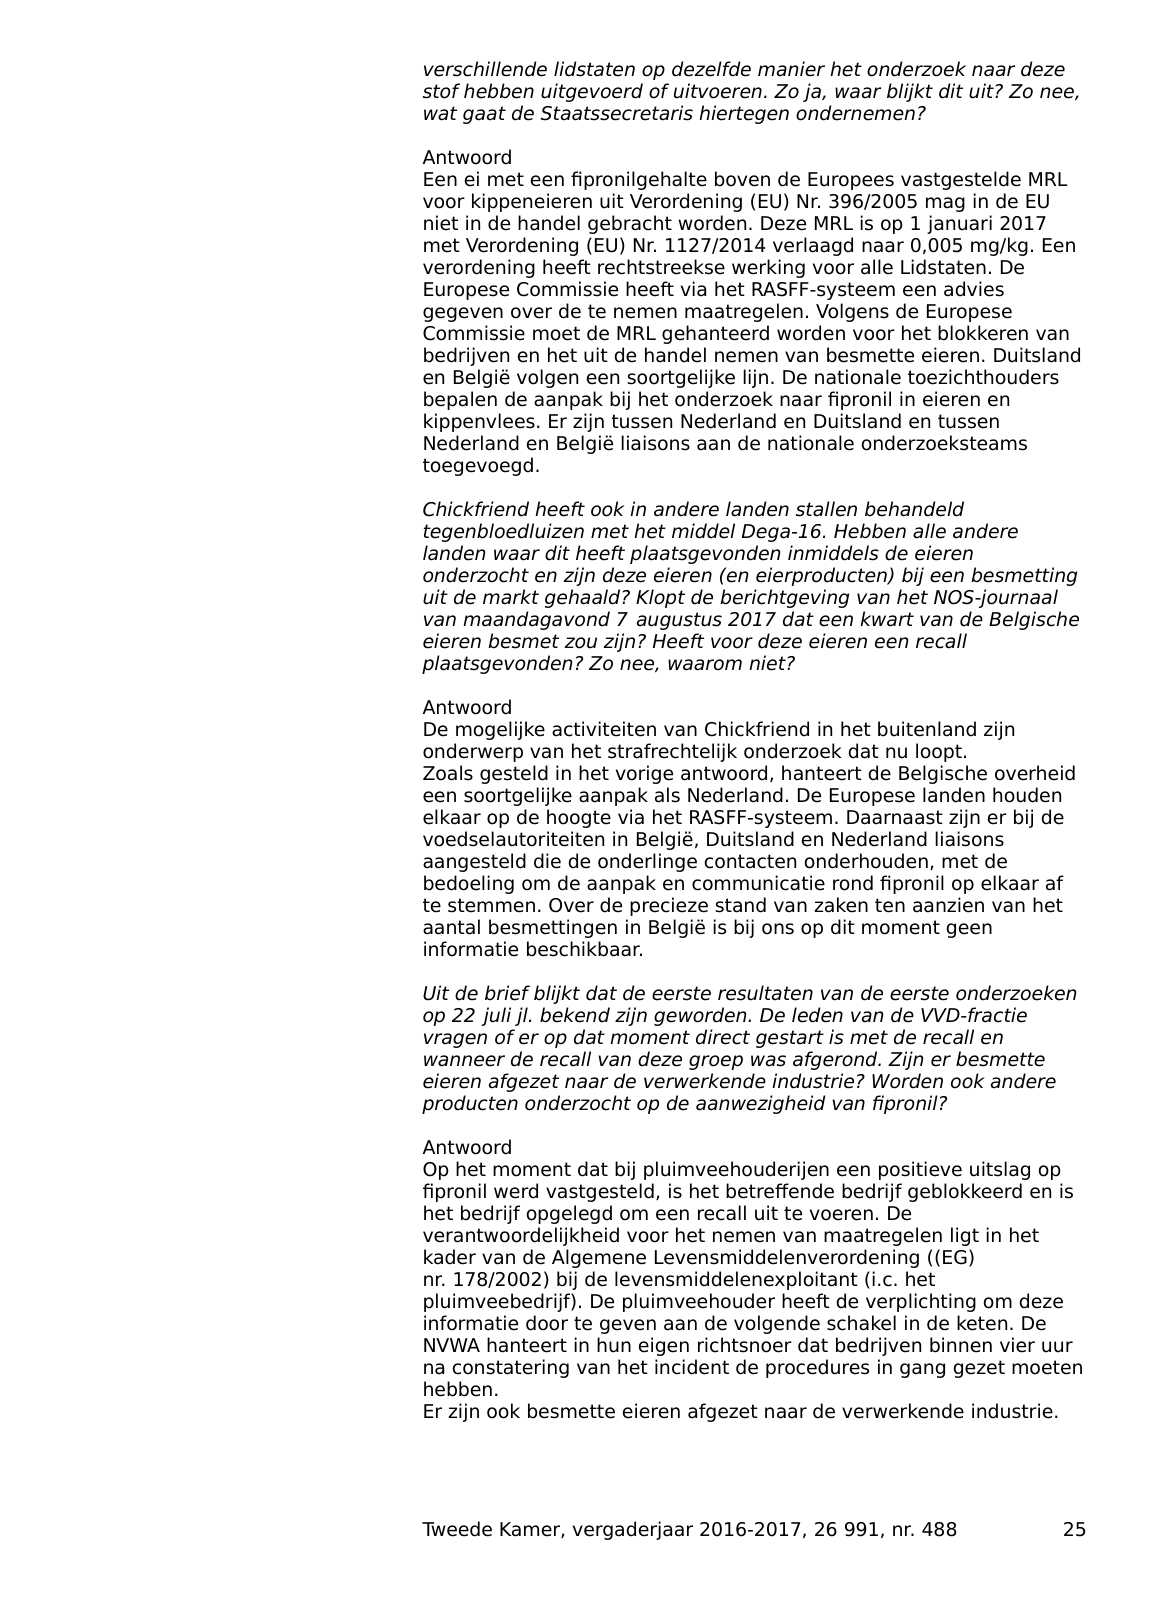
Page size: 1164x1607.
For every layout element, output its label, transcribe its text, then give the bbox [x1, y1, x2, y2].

text Een ei met een fipronilgehalte boven de Europees vastgestelde MRL voor kippeneieren uit Verordening (EU) Nr. 396/2005 mag in de EU niet in de handel gebracht worden. Deze MRL is op 1 januari 2017 met Verordening (EU) Nr. 1127/2014 verlaagd naar 0,005 mg/kg. Een verordening heeft rechtstreekse werking voor alle Lidstaten. De Europese Commissie heeft via het RASFF-systeem een advies gegeven over de te nemen maatregelen. Volgens de Europese Commissie moet de MRL gehanteerd worden voor het blokkeren van bedrijven en het uit de handel nemen van besmette eieren. Duitsland en België volgen een soortgelijke lijn. De nationale toezichthouders bepalen de aanpak bij het onderzoek naar fipronil in eieren en kippenvlees. Er zijn tussen Nederland en Duitsland en tussen Nederland en België liaisons aan de nationale onderzoeksteams toegevoegd. [422, 169, 1087, 477]
text Er zijn ook besmette eieren afgezet naar de verwerkende industrie. [422, 1401, 1087, 1423]
text Antwoord [422, 147, 1087, 169]
text Zoals gesteld in het vorige antwoord, hanteert de Belgische overheid een soortgelijke aanpak als Nederland. De Europese landen houden elkaar op de hoogte via het RASFF-systeem. Daarnaast zijn er bij de voedselautoriteiten in België, Duitsland en Nederland liaisons aangesteld die de onderlinge contacten onderhouden, met de bedoeling om de aanpak en communicatie rond fipronil op elkaar af te stemmen. Over de precieze stand van zaken ten aanzien van het aantal besmettingen in België is bij ons op dit moment geen informatie beschikbaar. [422, 763, 1087, 961]
text Antwoord [422, 697, 1087, 719]
text Uit de brief blijkt dat de eerste resultaten van de eerste onderzoeken op 22 juli jl. bekend zijn geworden. De leden van de VVD-fractie vragen of er op dat moment direct gestart is met de recall en wanneer de recall van deze groep was afgerond. Zijn er besmette eieren afgezet naar de verwerkende industrie? Worden ook andere producten onderzocht op de aanwezigheid van fipronil? [422, 983, 1087, 1115]
text Chickfriend heeft ook in andere landen stallen behandeld tegenbloedluizen met het middel Dega-16. Hebben alle andere landen waar dit heeft plaatsgevonden inmiddels de eieren onderzocht en zijn deze eieren (en eierproducten) bij een besmetting uit de markt gehaald? Klopt de berichtgeving van het NOS-journaal van maandagavond 7 augustus 2017 dat een kwart van de Belgische eieren besmet zou zijn? Heeft voor deze eieren een recall plaatsgevonden? Zo nee, waarom niet? [422, 499, 1087, 675]
text De mogelijke activiteiten van Chickfriend in het buitenland zijn onderwerp van het strafrechtelijk onderzoek dat nu loopt. [422, 719, 1087, 763]
text Antwoord [422, 1137, 1087, 1159]
text verschillende lidstaten op dezelfde manier het onderzoek naar deze stof hebben uitgevoerd of uitvoeren. Zo ja, waar blijkt dit uit? Zo nee, wat gaat de Staatssecretaris hiertegen ondernemen? [422, 59, 1087, 125]
text Op het moment dat bij pluimveehouderijen een positieve uitslag op fipronil werd vastgesteld, is het betreffende bedrijf geblokkeerd en is het bedrijf opgelegd om een recall uit te voeren. De verantwoordelijkheid voor het nemen van maatregelen ligt in het kader van de Algemene Levensmiddelenverordening ((EG) nr. 178/2002) bij de levensmiddelenexploitant (i.c. het pluimveebedrijf). De pluimveehouder heeft de verplichting om deze informatie door te geven aan de volgende schakel in de keten. De NVWA hanteert in hun eigen richtsnoer dat bedrijven binnen vier uur na constatering van het incident de procedures in gang gezet moeten hebben. [422, 1159, 1087, 1401]
